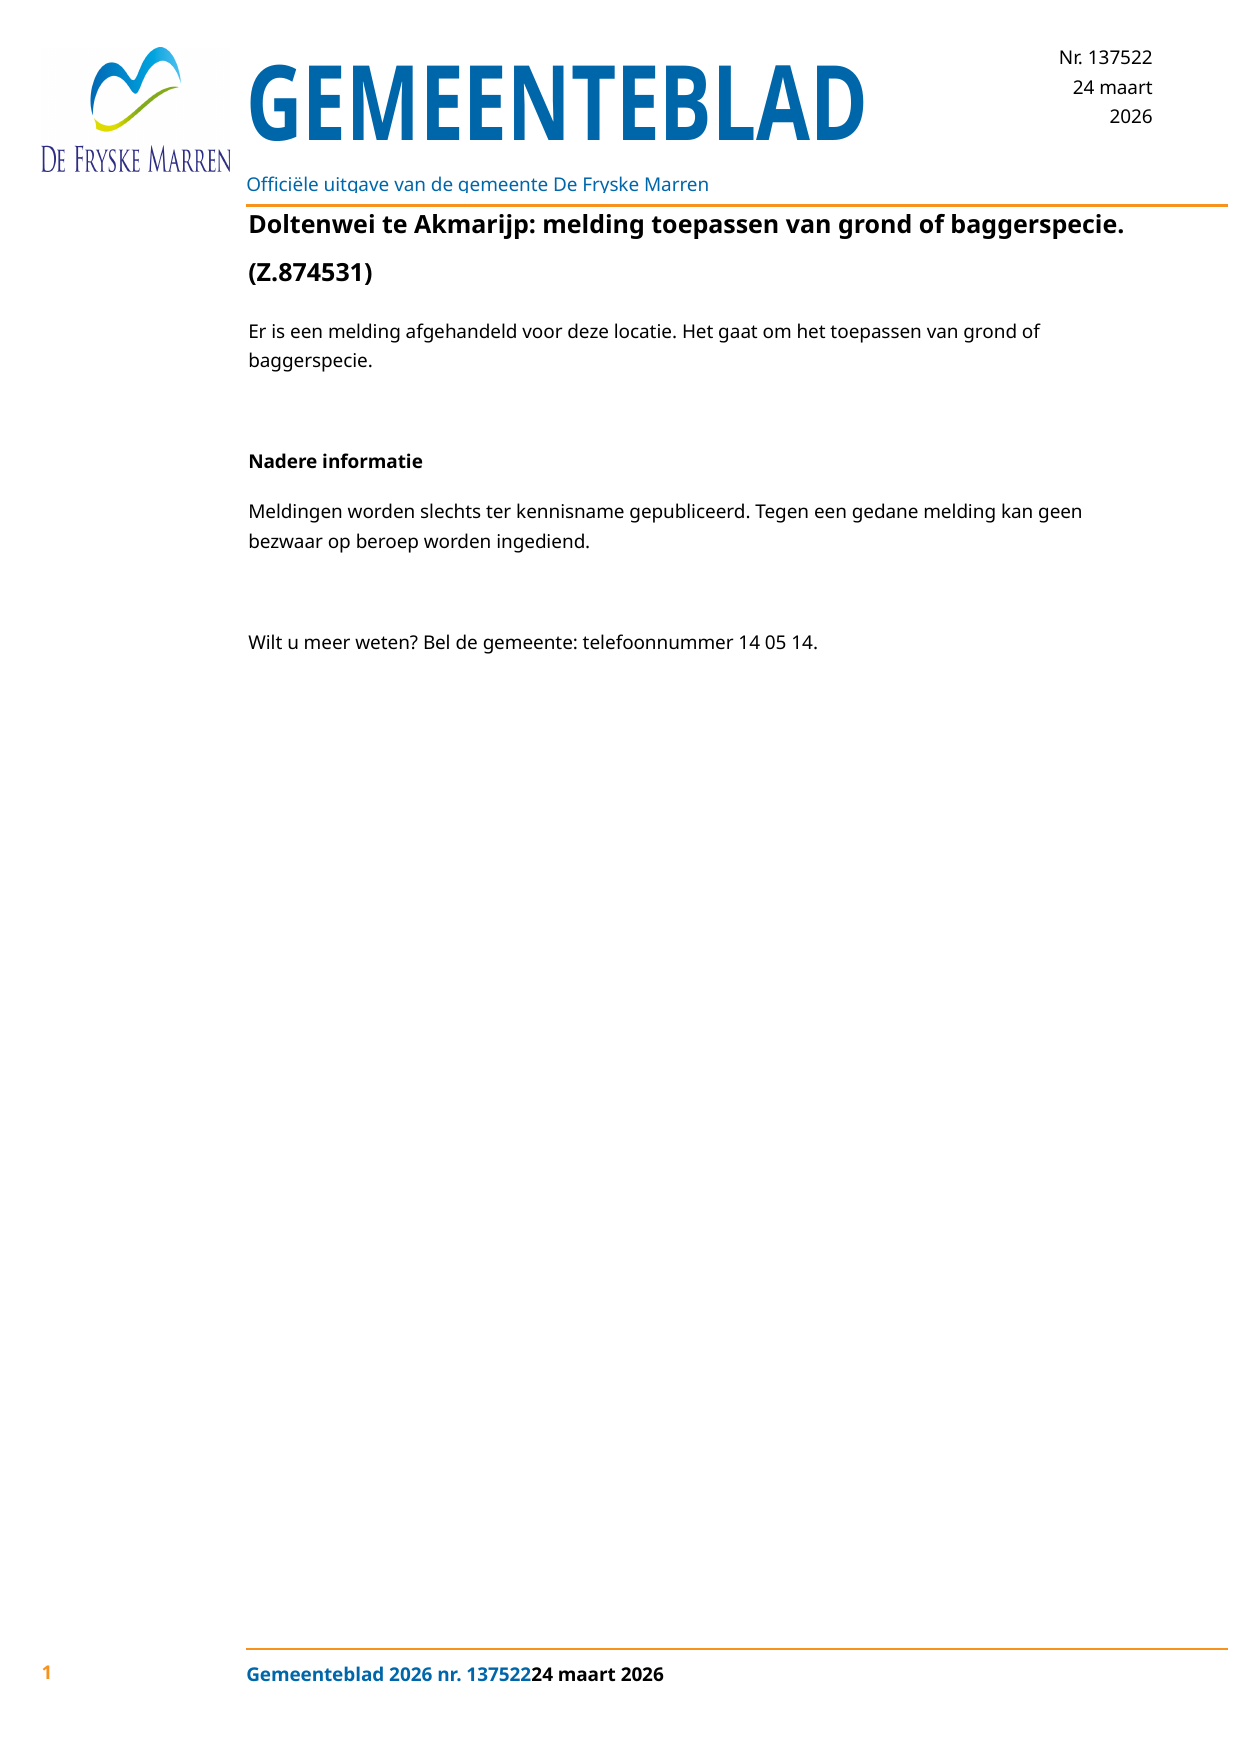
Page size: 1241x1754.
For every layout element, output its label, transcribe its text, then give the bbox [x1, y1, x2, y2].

text Nadere informatie [248, 448, 1152, 474]
text Meldingen worden slechts ter kennisname gepubliceerd. Tegen een gedane melding kan geen bezwaar op beroep worden ingediend. [248, 499, 1152, 554]
text Wilt u meer weten? Bel de gemeente: telefoonnummer 14 05 14. [248, 629, 1152, 655]
picture [41, 47, 231, 172]
text Er is een melding afgehandeld voor deze locatie. Het gaat om het toepassen van grond of baggerspecie. [248, 318, 1152, 373]
text Doltenwei te Akmarijp: melding toepassen van grond of baggerspecie. (Z.874531) [248, 207, 1152, 288]
